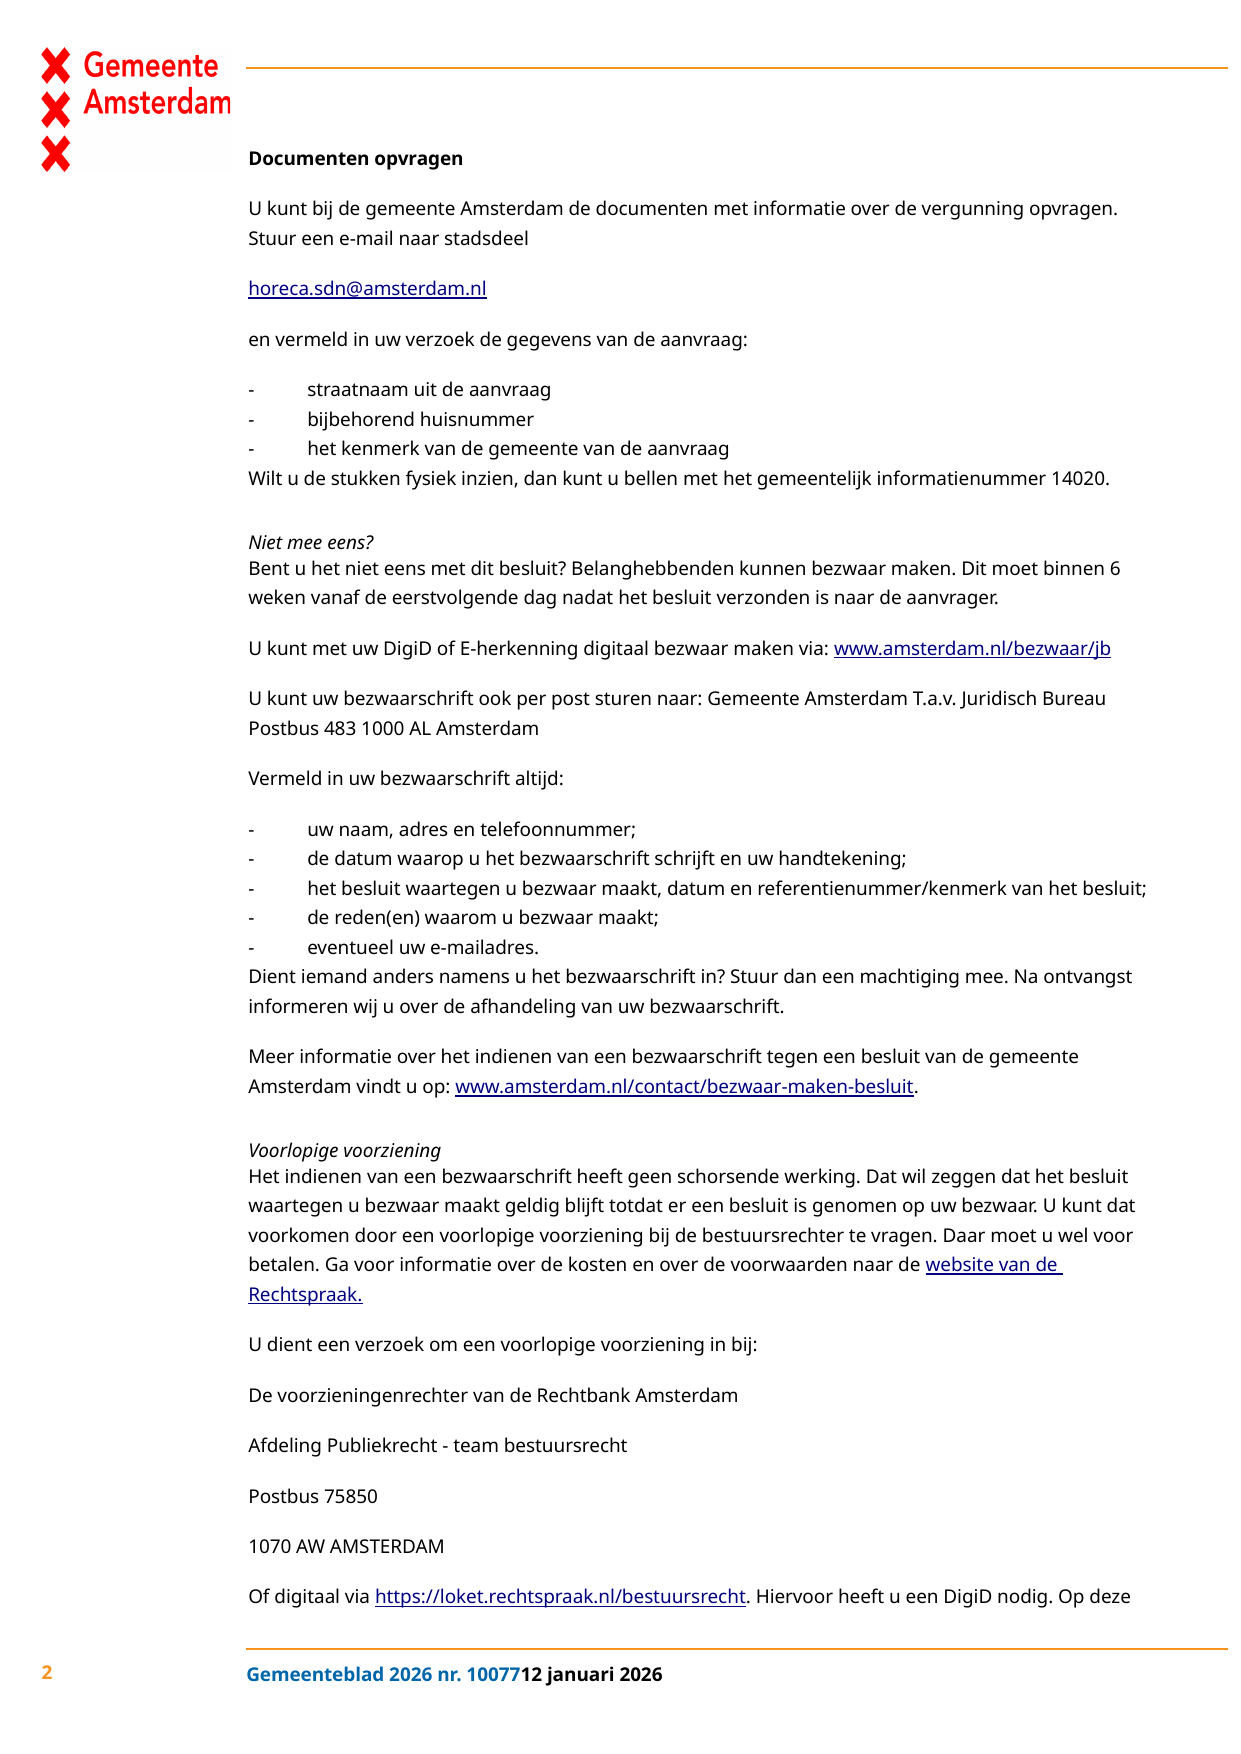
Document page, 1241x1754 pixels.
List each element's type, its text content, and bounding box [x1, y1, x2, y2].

text Meer informatie over het indienen van een bezwaarschrift tegen een besluit van de gemeente Amsterdam vindt u op: www.amsterdam.nl/contact/bezwaar-maken-besluit. [248, 1044, 1152, 1099]
text U kunt uw bezwaarschrift ook per post sturen naar: Gemeente Amsterdam T.a.v. Juridisch Bureau Postbus 483 1000 AL Amsterdam [248, 685, 1152, 741]
list het besluit waartegen u bezwaar maakt, datum en referentienummer/kenmerk van het besluit; [248, 875, 1152, 901]
text Het indienen van een bezwaarschrift heeft geen schorsende werking. Dat wil zeggen dat het besluit waartegen u bezwaar maakt geldig blijft totdat er een besluit is genomen op uw bezwaar. U kunt dat voorkomen door een voorlopige voorziening bij de bestuursrechter te vragen. Daar moet u wel voor betalen. Ga voor informatie over de kosten en over de voorwaarden naar de website van de Rechtspraak. [248, 1163, 1152, 1307]
text horeca.sdn@amsterdam.nl [248, 276, 1152, 301]
text Afdeling Publiekrecht - team bestuursrecht [248, 1432, 1152, 1458]
text 1070 AW AMSTERDAM [248, 1533, 1152, 1559]
text U dient een verzoek om een voorlopige voorziening in bij: [248, 1332, 1152, 1357]
list de reden(en) waarom u bezwaar maakt; [248, 904, 1152, 930]
text Bent u het niet eens met dit besluit? Belanghebbenden kunnen bezwaar maken. Dit moet binnen 6 weken vanaf de eerstvolgende dag nadat het besluit verzonden is naar de aanvrager. [248, 555, 1152, 610]
list eventueel uw e-mailadres. [248, 934, 1152, 960]
list uw naam, adres en telefoonnummer; [248, 816, 1152, 841]
list het kenmerk van de gemeente van de aanvraag [248, 436, 1152, 461]
text Wilt u de stukken fysiek inzien, dan kunt u bellen met het gemeentelijk informatienummer 14020. [248, 465, 1152, 491]
text Niet mee eens? [248, 529, 1152, 555]
text Vermeld in uw bezwaarschrift altijd: [248, 765, 1152, 791]
list straatnaam uit de aanvraag [248, 376, 1152, 402]
text en vermeld in uw verzoek de gegevens van de aanvraag: [248, 326, 1152, 352]
text De voorzieningenrechter van de Rechtbank Amsterdam [248, 1382, 1152, 1408]
text U kunt met uw DigiD of E-herkenning digitaal bezwaar maken via: www.amsterdam.nl/bezwaar/jb [248, 635, 1152, 661]
text Documenten opvragen [248, 145, 1152, 171]
list de datum waarop u het bezwaarschrift schrijft en uw handtekening; [248, 845, 1152, 871]
picture [41, 47, 231, 172]
text Dient iemand anders namens u het bezwaarschrift in? Stuur dan een machtiging mee. Na ontvangst informeren wij u over de afhandeling van uw bezwaarschrift. [248, 964, 1152, 1019]
text U kunt bij de gemeente Amsterdam de documenten met informatie over de vergunning opvragen. Stuur een e-mail naar stadsdeel [248, 196, 1152, 251]
text Postbus 75850 [248, 1483, 1152, 1509]
text Voorlopige voorziening [248, 1137, 1152, 1163]
text Of digitaal via https://loket.rechtspraak.nl/bestuursrecht. Hiervoor heeft u een DigiD nodig. Op deze [248, 1584, 1152, 1609]
list bijbehorend huisnummer [248, 406, 1152, 432]
